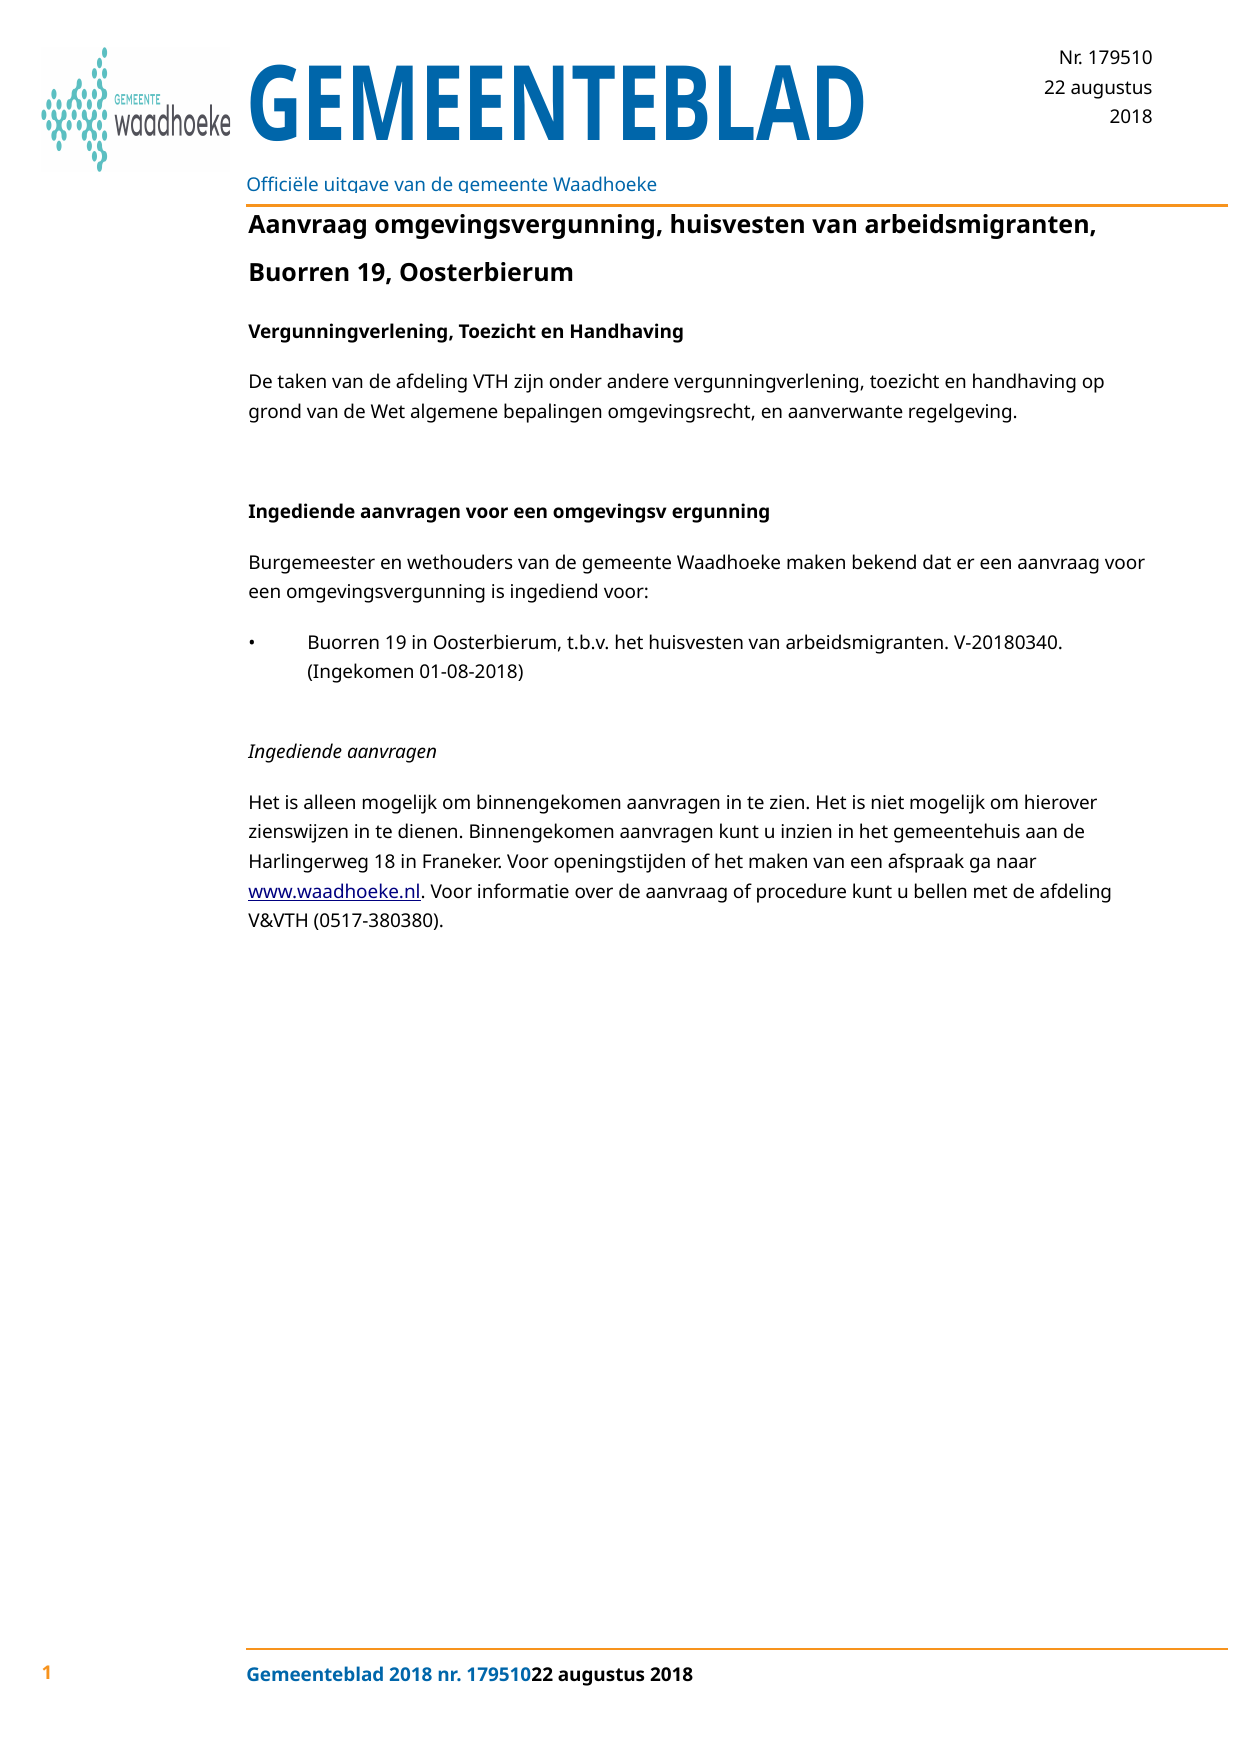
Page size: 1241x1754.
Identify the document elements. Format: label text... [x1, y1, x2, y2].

text De taken van de afdeling VTH zijn onder andere vergunningverlening, toezicht en handhaving op grond van de Wet algemene bepalingen omgevingsrecht, en aanverwante regelgeving. [248, 368, 1152, 424]
text Aanvraag omgevingsvergunning, huisvesten van arbeidsmigranten, Buorren 19, Oosterbierum [248, 207, 1152, 288]
text Burgemeester en wethouders van de gemeente Waadhoeke maken bekend dat er een aanvraag voor een omgevingsvergunning is ingediend voor: [248, 549, 1152, 604]
picture [41, 47, 231, 172]
text Ingediende aanvragen [248, 739, 1152, 764]
text Vergunningverlening, Toezicht en Handhaving [248, 318, 1152, 344]
list Buorren 19 in Oosterbierum, t.b.v. het huisvesten van arbeidsmigranten. V-20180340. (Ingekomen 01-08-2018) [248, 629, 1152, 684]
text Ingediende aanvragen voor een omgevingsv ergunning [248, 499, 1152, 524]
text Het is alleen mogelijk om binnengekomen aanvragen in te zien. Het is niet mogelijk om hierover zienswijzen in te dienen. Binnengekomen aanvragen kunt u inzien in het gemeentehuis aan de Harlingerweg 18 in Franeker. Voor openingstijden of het maken van een afspraak ga naar www.waadhoeke.nl. Voor informatie over de aanvraag of procedure kunt u bellen met de afdeling V&VTH (0517-380380). [248, 789, 1152, 933]
